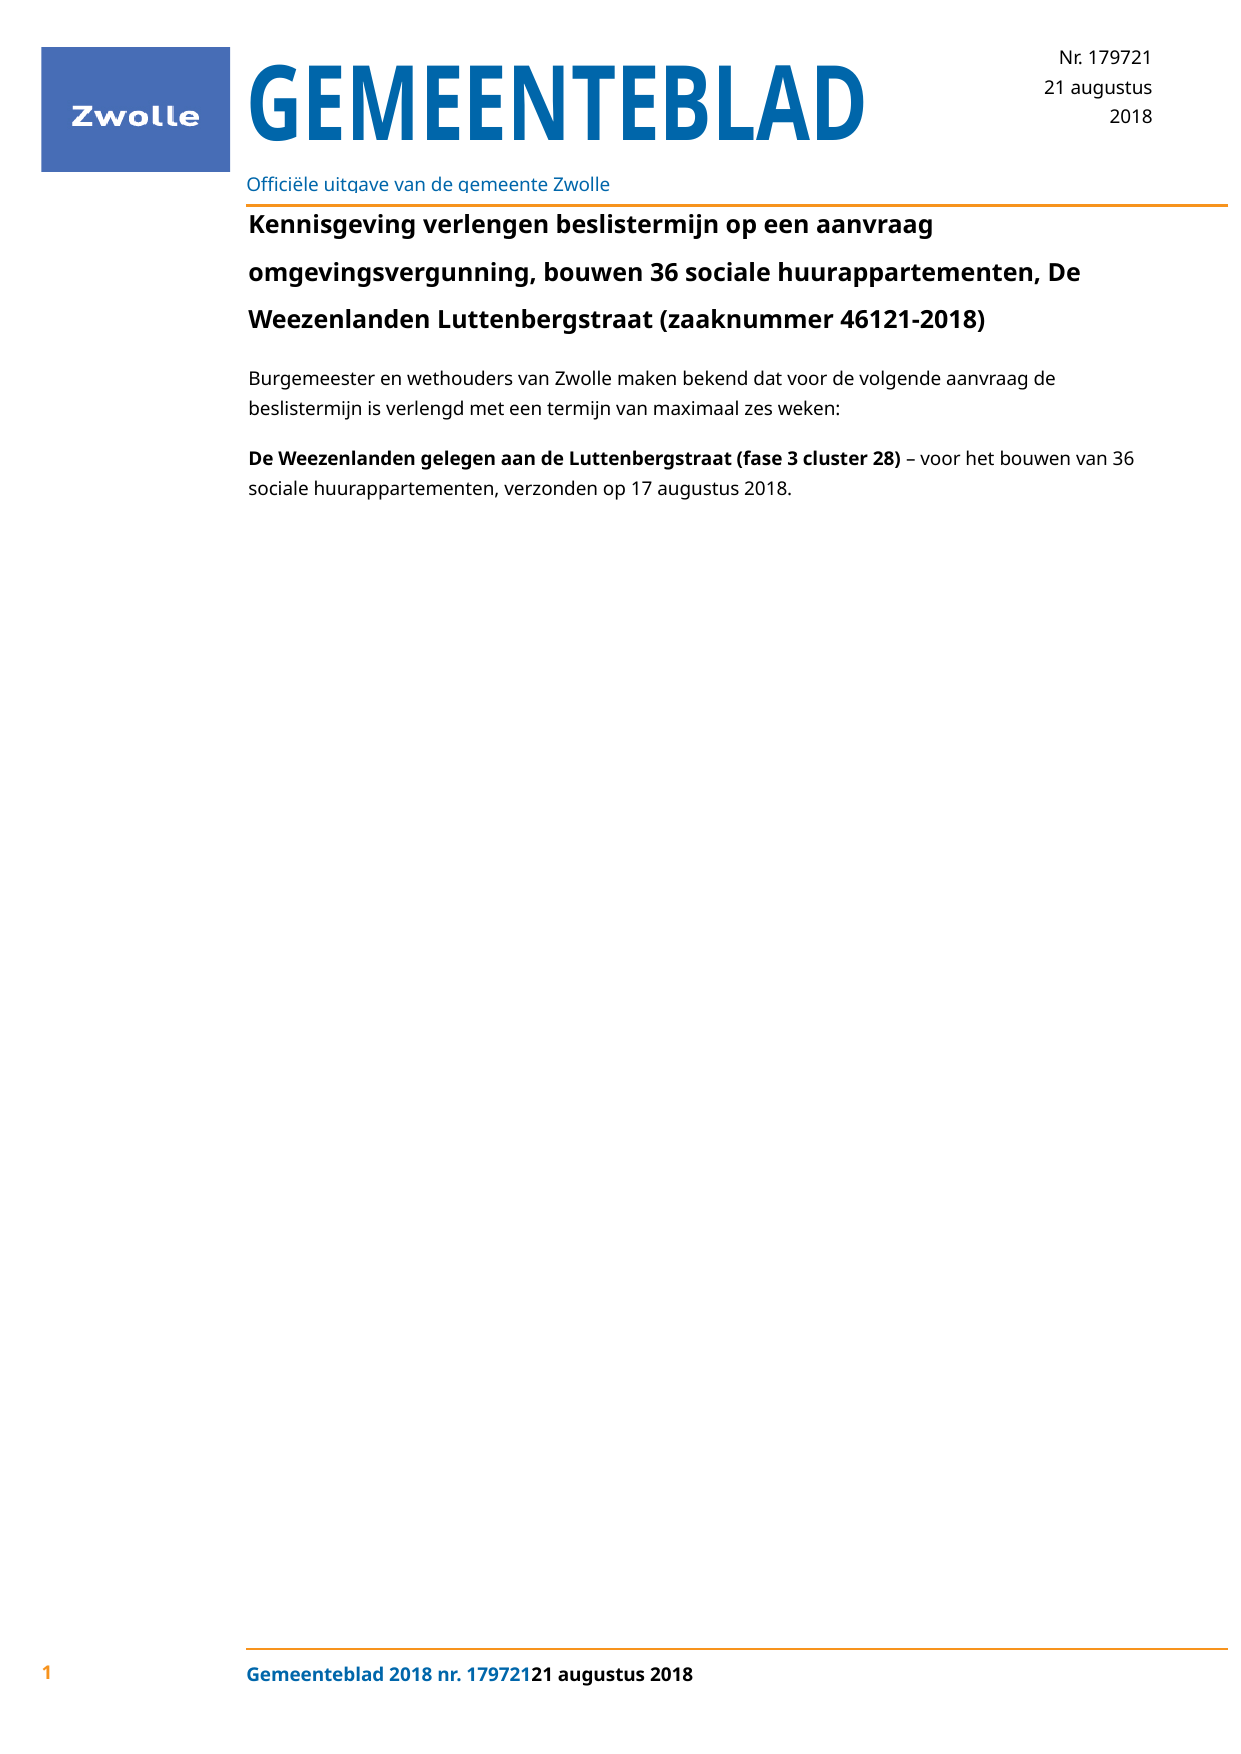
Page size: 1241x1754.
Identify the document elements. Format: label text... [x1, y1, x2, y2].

text Kennisgeving verlengen beslistermijn op een aanvraag omgevingsvergunning, bouwen 36 sociale huurappartementen, De Weezenlanden Luttenbergstraat (zaaknummer 46121-2018) [248, 207, 1152, 336]
picture [41, 47, 231, 172]
text Burgemeester en wethouders van Zwolle maken bekend dat voor de volgende aanvraag de beslistermijn is verlengd met een termijn van maximaal zes weken: [248, 366, 1152, 421]
text De Weezenlanden gelegen aan de Luttenbergstraat (fase 3 cluster 28) – voor het bouwen van 36 sociale huurappartementen, verzonden op 17 augustus 2018. [248, 446, 1152, 501]
